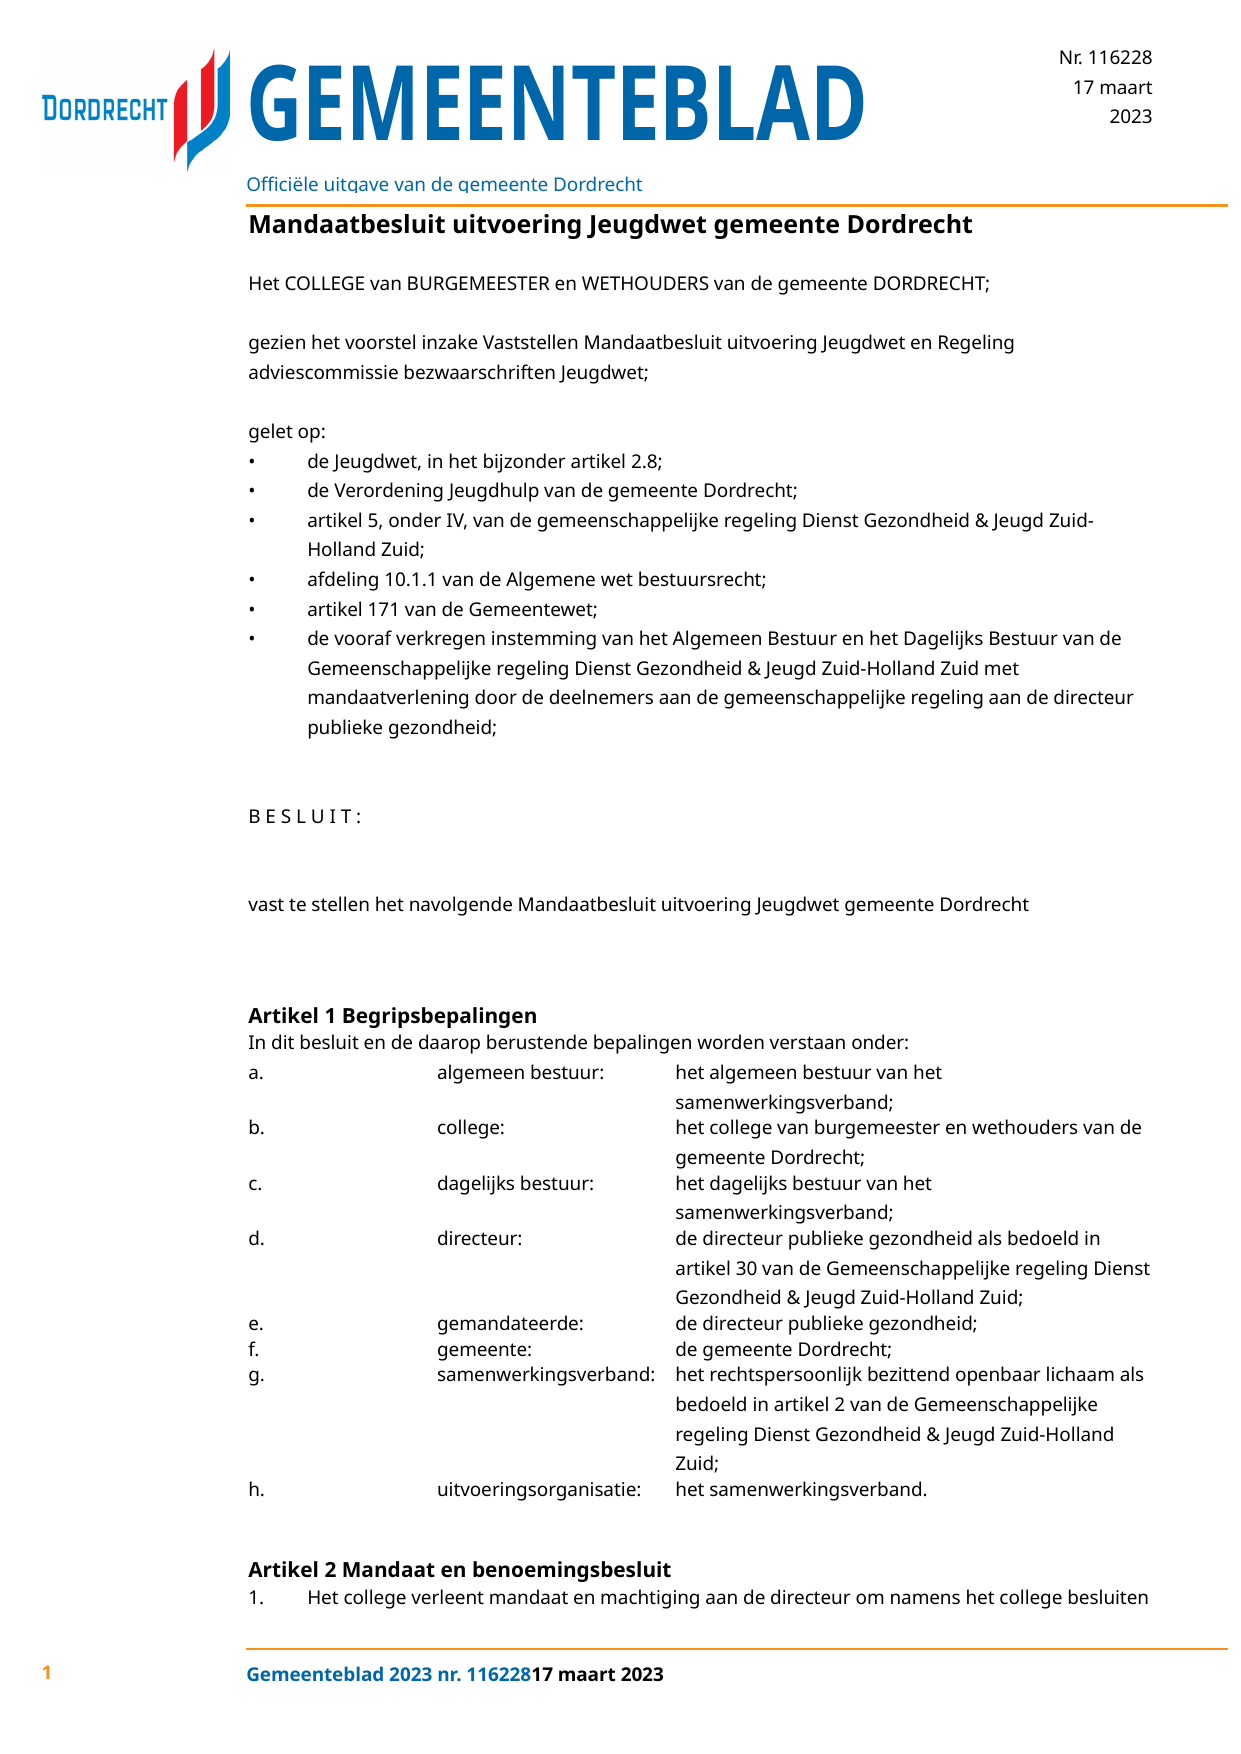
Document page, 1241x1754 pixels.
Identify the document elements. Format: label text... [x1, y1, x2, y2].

list de Verordening Jeugdhulp van de gemeente Dordrecht; [248, 477, 1152, 503]
table_cell de directeur publieke gezondheid als bedoeld in artikel 30 van de Gemeenschappelijke regeling Dienst Gezondheid & Jeugd Zuid-Holland Zuid; [675, 1225, 1152, 1310]
table_cell e. [248, 1310, 437, 1336]
table_cell dagelijks bestuur: [437, 1170, 675, 1225]
table_cell het dagelijks bestuur van het samenwerkingsverband; [675, 1170, 1152, 1225]
picture [41, 47, 231, 172]
table_cell het college van burgemeester en wethouders van de gemeente Dordrecht; [675, 1115, 1152, 1170]
table_header het algemeen bestuur van het samenwerkingsverband; [675, 1059, 1152, 1114]
text B E S L U I T : [248, 803, 1152, 828]
table_cell h. [248, 1476, 437, 1502]
table_cell g. [248, 1362, 437, 1476]
table_header algemeen bestuur: [437, 1059, 675, 1114]
table_cell gemeente: [437, 1336, 675, 1362]
table_cell samenwerkingsverband: [437, 1362, 675, 1476]
table_cell f. [248, 1336, 437, 1362]
list de vooraf verkregen instemming van het Algemeen Bestuur en het Dagelijks Bestuur van de Gemeenschappelijke regeling Dienst Gezondheid & Jeugd Zuid-Holland Zuid met mandaatverlening door de deelnemers aan de gemeenschappelijke regeling aan de directeur publieke gezondheid; [248, 625, 1152, 740]
text Artikel 1 Begripsbepalingen [248, 1001, 1152, 1029]
list afdeling 10.1.1 van de Algemene wet bestuursrecht; [248, 566, 1152, 592]
text Mandaatbesluit uitvoering Jeugdwet gemeente Dordrecht [248, 207, 1152, 241]
table_cell het rechtspersoonlijk bezittend openbaar lichaam als bedoeld in artikel 2 van de Gemeenschappelijke regeling Dienst Gezondheid & Jeugd Zuid-Holland Zuid; [675, 1362, 1152, 1476]
table_cell directeur: [437, 1225, 675, 1310]
table_cell de gemeente Dordrecht; [675, 1336, 1152, 1362]
text Artikel 2 Mandaat en benoemingsbesluit [248, 1555, 1152, 1584]
list Het college verleent mandaat en machtiging aan de directeur om namens het college besluiten [248, 1584, 1152, 1609]
table_cell b. [248, 1115, 437, 1170]
text gezien het voorstel inzake Vaststellen Mandaatbesluit uitvoering Jeugdwet en Regeling adviescommissie bezwaarschriften Jeugdwet; [248, 329, 1152, 385]
table_cell het samenwerkingsverband. [675, 1476, 1152, 1502]
table_cell d. [248, 1225, 437, 1310]
list artikel 5, onder IV, van de gemeenschappelijke regeling Dienst Gezondheid & Jeugd Zuid-Holland Zuid; [248, 507, 1152, 562]
table_cell c. [248, 1170, 437, 1225]
list artikel 171 van de Gemeentewet; [248, 596, 1152, 621]
text Het COLLEGE van BURGEMEESTER en WETHOUDERS van de gemeente DORDRECHT; [248, 270, 1152, 296]
text vast te stellen het navolgende Mandaatbesluit uitvoering Jeugdwet gemeente Dordrecht [248, 892, 1152, 917]
text In dit besluit en de daarop berustende bepalingen worden verstaan onder: [248, 1029, 1152, 1055]
table_header a. [248, 1059, 437, 1114]
table_cell gemandateerde: [437, 1310, 675, 1336]
table_cell de directeur publieke gezondheid; [675, 1310, 1152, 1336]
table_cell college: [437, 1115, 675, 1170]
list de Jeugdwet, in het bijzonder artikel 2.8; [248, 448, 1152, 473]
table_cell uitvoeringsorganisatie: [437, 1476, 675, 1502]
text gelet op: [248, 418, 1152, 444]
